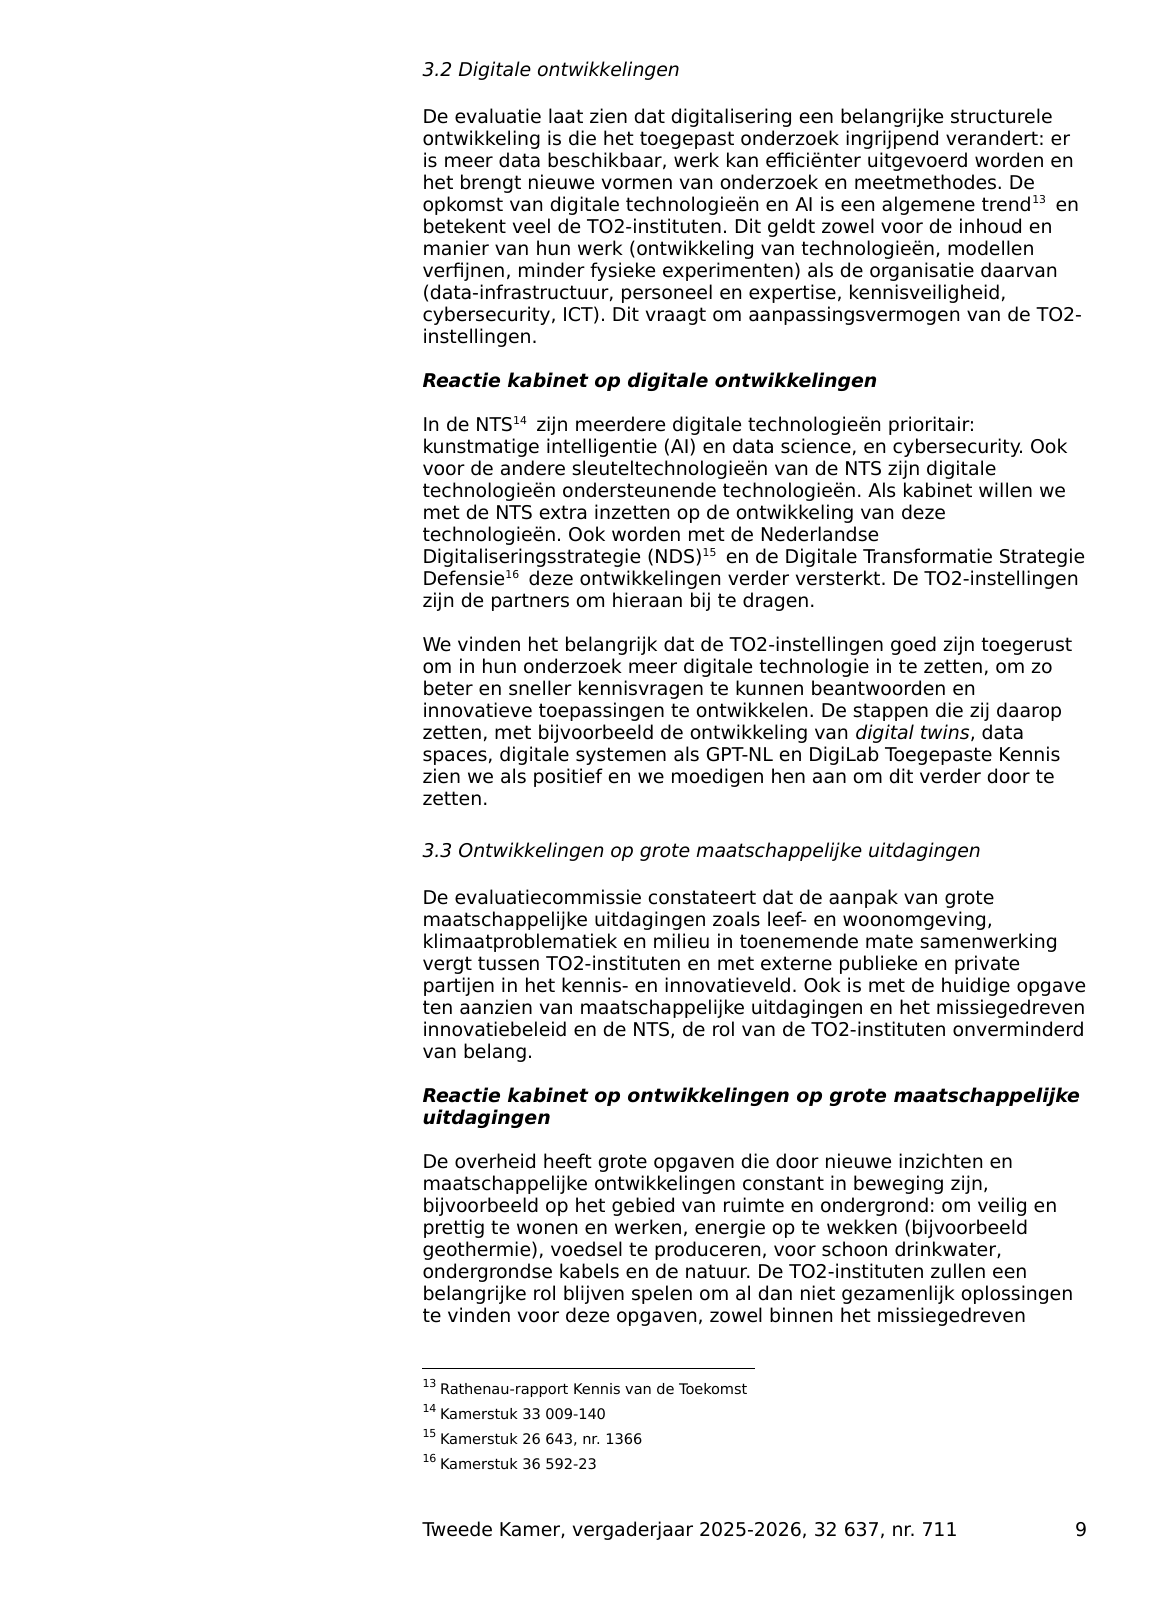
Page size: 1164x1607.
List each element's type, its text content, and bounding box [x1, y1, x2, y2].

text Kamerstuk 33 009-140 [422, 1402, 1087, 1424]
text De evaluatie laat zien dat digitalisering een belangrijke structurele ontwikkeling is die het toegepast onderzoek ingrijpend verandert: er is meer data beschikbaar, werk kan efficiënter uitgevoerd worden en het brengt nieuwe vormen van onderzoek en meetmethodes. De opkomst van digitale technologieën en AI is een algemene trend en betekent veel de TO2-instituten. Dit geldt zowel voor de inhoud en manier van hun werk (ontwikkeling van technologieën, modellen verfijnen, minder fysieke experimenten) als de organisatie daarvan (data-infrastructuur, personeel en expertise, kennisveiligheid, cybersecurity, ICT). Dit vraagt om aanpassingsvermogen van de TO2-instellingen. [422, 106, 1087, 348]
subtitle 3.2 Digitale ontwikkelingen [422, 59, 1087, 81]
subtitle Reactie kabinet op digitale ontwikkelingen [422, 370, 1087, 392]
text We vinden het belangrijk dat de TO2-instellingen goed zijn toegerust om in hun onderzoek meer digitale technologie in te zetten, om zo beter en sneller kennisvragen te kunnen beantwoorden en innovatieve toepassingen te ontwikkelen. De stappen die zij daarop zetten, met bijvoorbeeld de ontwikkeling van digital twins, data spaces, digitale systemen als GPT-NL en DigiLab Toegepaste Kennis zien we als positief en we moedigen hen aan om dit verder door te zetten. [422, 634, 1087, 810]
text De overheid heeft grote opgaven die door nieuwe inzichten en maatschappelijke ontwikkelingen constant in beweging zijn, bijvoorbeeld op het gebied van ruimte en ondergrond: om veilig en prettig te wonen en werken, energie op te wekken (bijvoorbeeld geothermie), voedsel te produceren, voor schoon drinkwater, ondergrondse kabels en de natuur. De TO2-instituten zullen een belangrijke rol blijven spelen om al dan niet gezamenlijk oplossingen te vinden voor deze opgaven, zowel binnen het missiegedreven [422, 1151, 1087, 1327]
text Kamerstuk 26 643, nr. 1366 [422, 1427, 1087, 1449]
text De evaluatiecommissie constateert dat de aanpak van grote maatschappelijke uitdagingen zoals leef- en woonomgeving, klimaatproblematiek en milieu in toenemende mate samenwerking vergt tussen TO2-instituten en met externe publieke en private partijen in het kennis- en innovatieveld. Ook is met de huidige opgave ten aanzien van maatschappelijke uitdagingen en het missiegedreven innovatiebeleid en de NTS, de rol van de TO2-instituten onverminderd van belang. [422, 887, 1087, 1063]
text Kamerstuk 36 592-23 [422, 1452, 1087, 1474]
subtitle Reactie kabinet op ontwikkelingen op grote maatschappelijke uitdagingen [422, 1085, 1087, 1129]
text Rathenau-rapport Kennis van de Toekomst [422, 1377, 1087, 1399]
text In de NTS zijn meerdere digitale technologieën prioritair: kunstmatige intelligentie (AI) en data science, en cybersecurity. Ook voor de andere sleuteltechnologieën van de NTS zijn digitale technologieën ondersteunende technologieën. Als kabinet willen we met de NTS extra inzetten op de ontwikkeling van deze technologieën. Ook worden met de Nederlandse Digitaliseringsstrategie (NDS) en de Digitale Transformatie Strategie Defensie deze ontwikkelingen verder versterkt. De TO2-instellingen zijn de partners om hieraan bij te dragen. [422, 414, 1087, 612]
subtitle 3.3 Ontwikkelingen op grote maatschappelijke uitdagingen [422, 840, 1087, 862]
